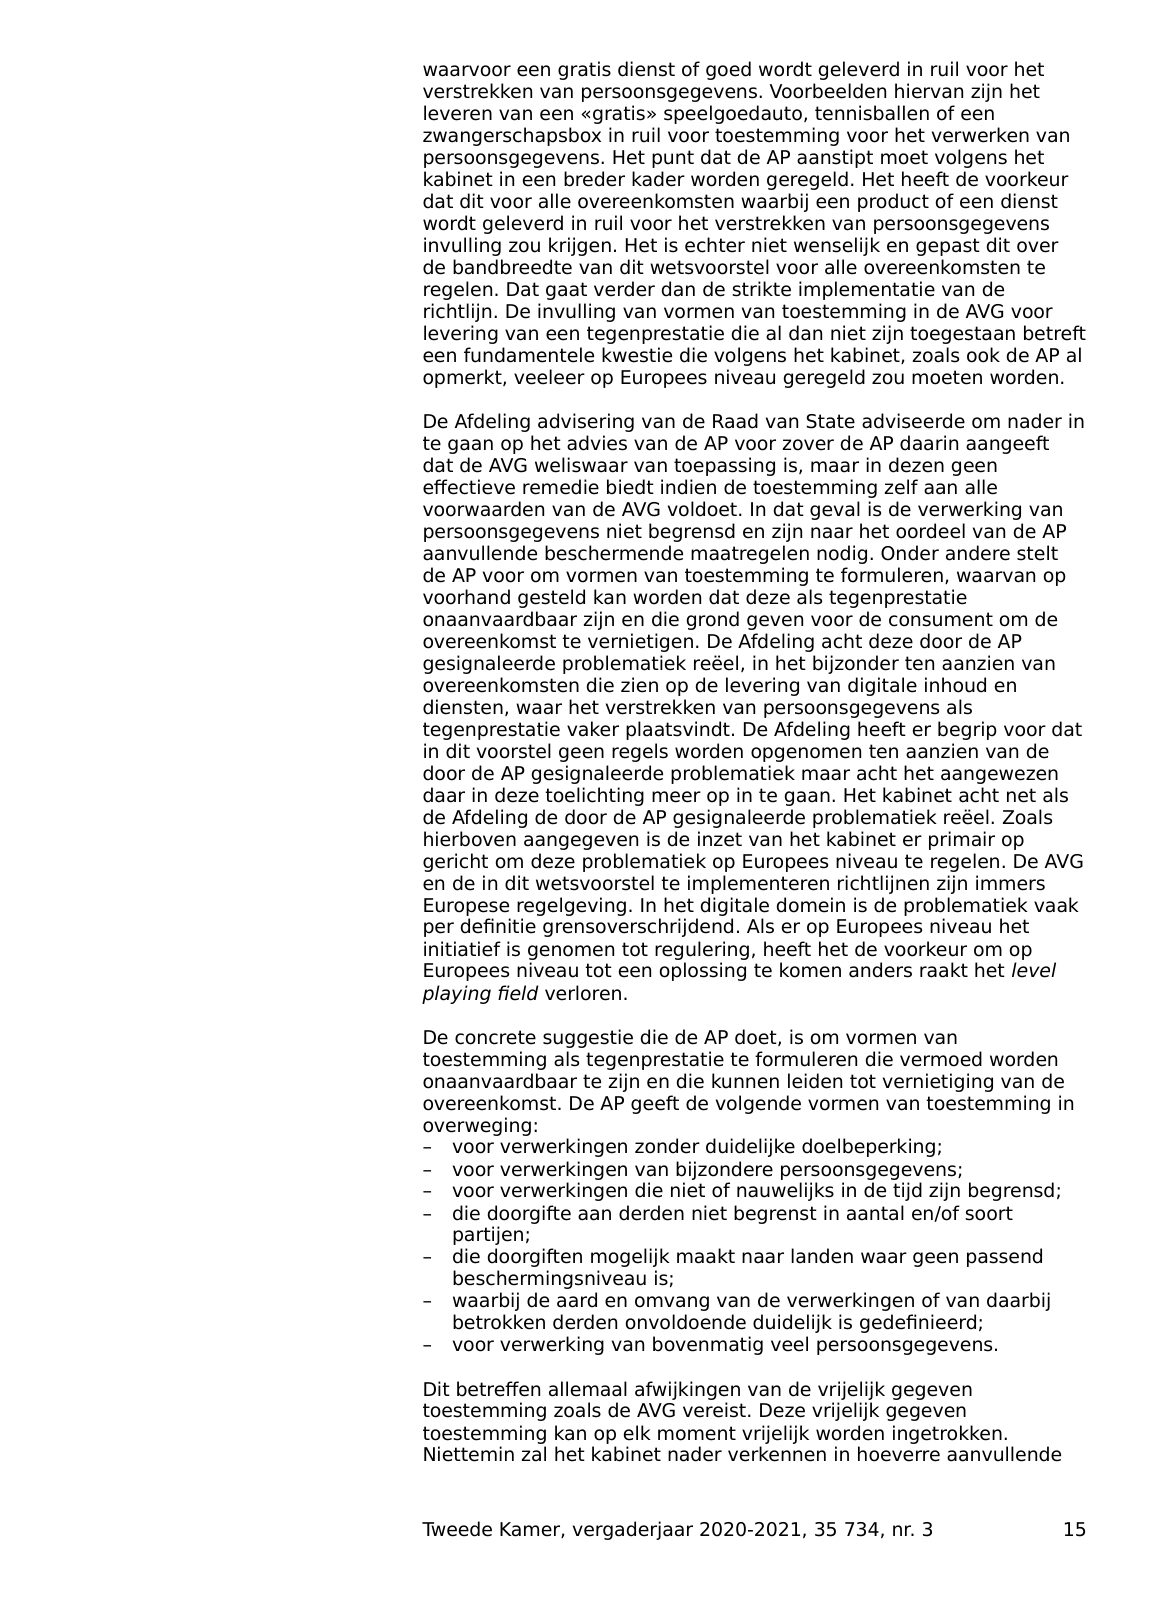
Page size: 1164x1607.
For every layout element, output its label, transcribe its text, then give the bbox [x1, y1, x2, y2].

text waarvoor een gratis dienst of goed wordt geleverd in ruil voor het verstrekken van persoonsgegevens. Voorbeelden hiervan zijn het leveren van een «gratis» speelgoedauto, tennisballen of een zwangerschapsbox in ruil voor toestemming voor het verwerken van persoonsgegevens. Het punt dat de AP aanstipt moet volgens het kabinet in een breder kader worden geregeld. Het heeft de voorkeur dat dit voor alle overeenkomsten waarbij een product of een dienst wordt geleverd in ruil voor het verstrekken van persoonsgegevens invulling zou krijgen. Het is echter niet wenselijk en gepast dit over de bandbreedte van dit wetsvoorstel voor alle overeenkomsten te regelen. Dat gaat verder dan de strikte implementatie van de richtlijn. De invulling van vormen van toestemming in de AVG voor levering van een tegenprestatie die al dan niet zijn toegestaan betreft een fundamentele kwestie die volgens het kabinet, zoals ook de AP al opmerkt, veeleer op Europees niveau geregeld zou moeten worden. [422, 59, 1087, 389]
text – die doorgiften mogelijk maakt naar landen waar geen passend beschermingsniveau is; [422, 1246, 1087, 1290]
text Dit betreffen allemaal afwijkingen van de vrijelijk gegeven toestemming zoals de AVG vereist. Deze vrijelijk gegeven toestemming kan op elk moment vrijelijk worden ingetrokken. Niettemin zal het kabinet nader verkennen in hoeverre aanvullende [422, 1378, 1087, 1466]
text – voor verwerkingen zonder duidelijke doelbeperking; [422, 1136, 1087, 1158]
text – voor verwerkingen van bijzondere persoonsgegevens; [422, 1158, 1087, 1180]
text – die doorgifte aan derden niet begrenst in aantal en/of soort partijen; [422, 1202, 1087, 1246]
text – waarbij de aard en omvang van de verwerkingen of van daarbij betrokken derden onvoldoende duidelijk is gedefinieerd; [422, 1290, 1087, 1334]
text – voor verwerking van bovenmatig veel persoonsgegevens. [422, 1334, 1087, 1356]
text De concrete suggestie die de AP doet, is om vormen van toestemming als tegenprestatie te formuleren die vermoed worden onaanvaardbaar te zijn en die kunnen leiden tot vernietiging van de overeenkomst. De AP geeft de volgende vormen van toestemming in overweging: [422, 1027, 1087, 1136]
text De Afdeling advisering van de Raad van State adviseerde om nader in te gaan op het advies van de AP voor zover de AP daarin aangeeft dat de AVG weliswaar van toepassing is, maar in dezen geen effectieve remedie biedt indien de toestemming zelf aan alle voorwaarden van de AVG voldoet. In dat geval is de verwerking van persoonsgegevens niet begrensd en zijn naar het oordeel van de AP aanvullende beschermende maatregelen nodig. Onder andere stelt de AP voor om vormen van toestemming te formuleren, waarvan op voorhand gesteld kan worden dat deze als tegenprestatie onaanvaardbaar zijn en die grond geven voor de consument om de overeenkomst te vernietigen. De Afdeling acht deze door de AP gesignaleerde problematiek reëel, in het bijzonder ten aanzien van overeenkomsten die zien op de levering van digitale inhoud en diensten, waar het verstrekken van persoonsgegevens als tegenprestatie vaker plaatsvindt. De Afdeling heeft er begrip voor dat in dit voorstel geen regels worden opgenomen ten aanzien van de door de AP gesignaleerde problematiek maar acht het aangewezen daar in deze toelichting meer op in te gaan. Het kabinet acht net als de Afdeling de door de AP gesignaleerde problematiek reëel. Zoals hierboven aangegeven is de inzet van het kabinet er primair op gericht om deze problematiek op Europees niveau te regelen. De AVG en de in dit wetsvoorstel te implementeren richtlijnen zijn immers Europese regelgeving. In het digitale domein is de problematiek vaak per definitie grensoverschrijdend. Als er op Europees niveau het initiatief is genomen tot regulering, heeft het de voorkeur om op Europees niveau tot een oplossing te komen anders raakt het level playing field verloren. [422, 411, 1087, 1004]
text – voor verwerkingen die niet of nauwelijks in de tijd zijn begrensd; [422, 1180, 1087, 1202]
